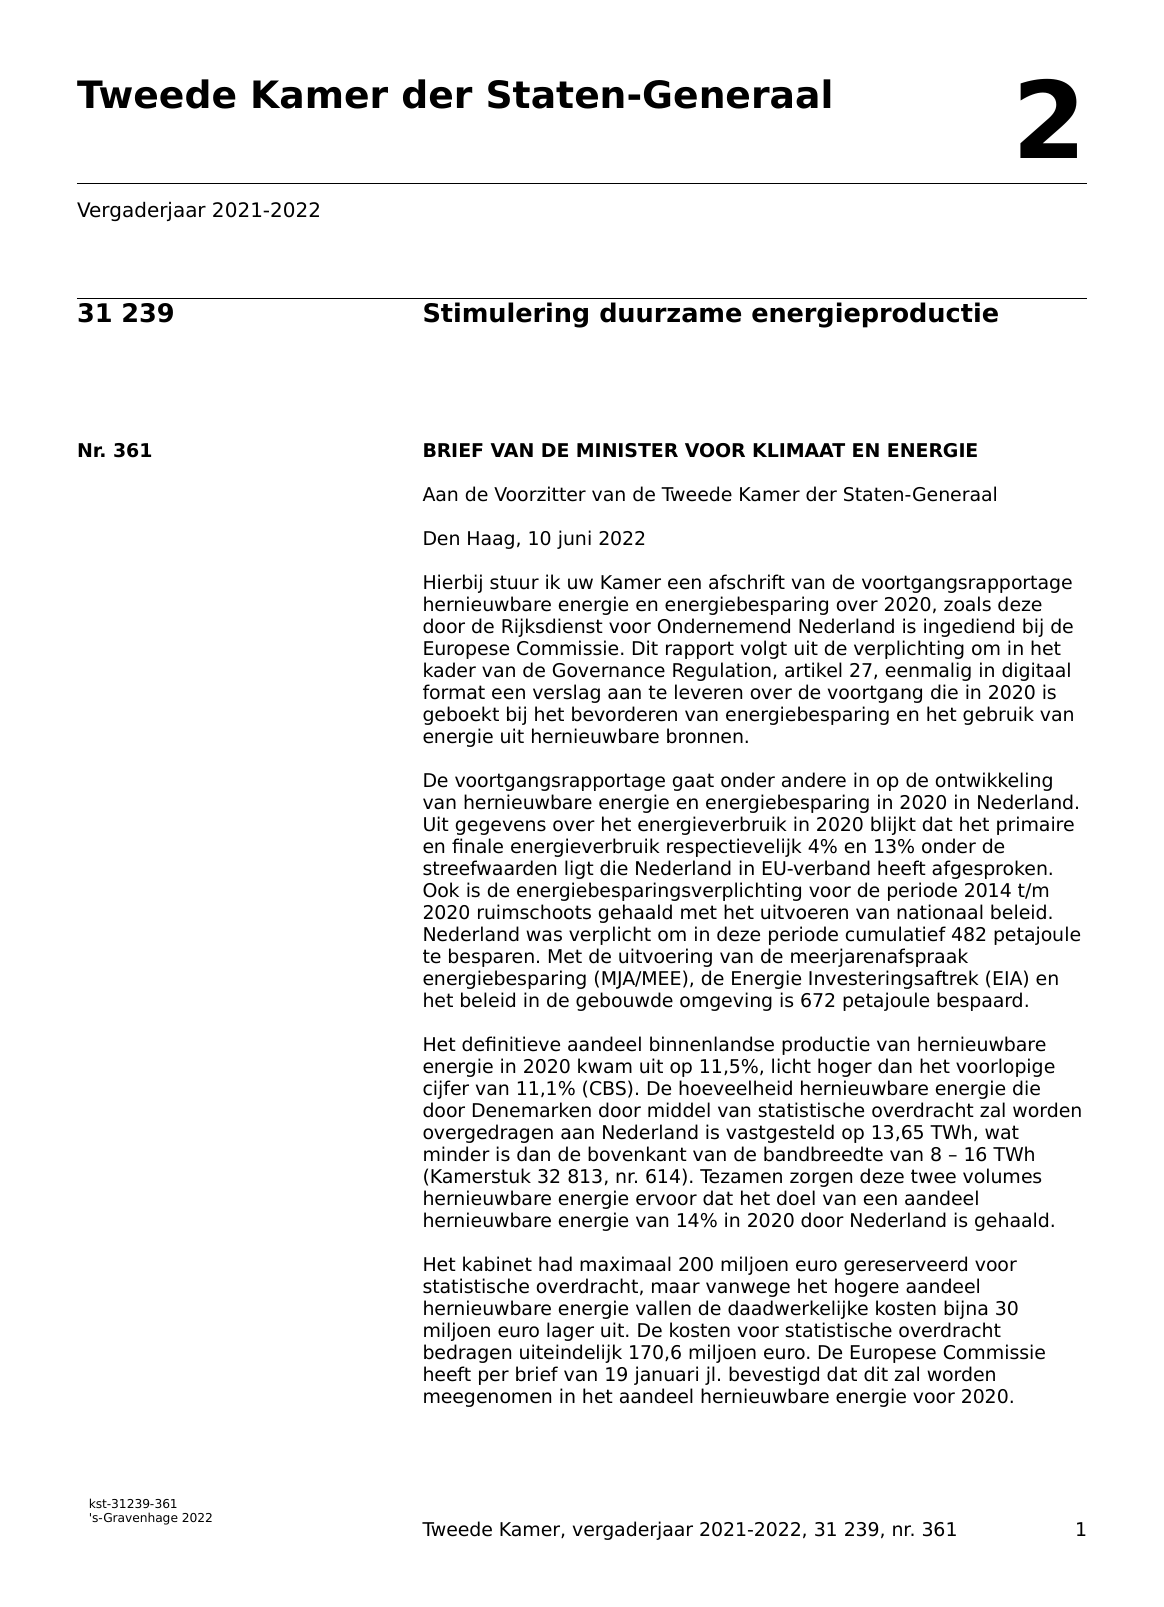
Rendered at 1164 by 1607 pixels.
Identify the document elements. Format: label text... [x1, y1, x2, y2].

text Het definitieve aandeel binnenlandse productie van hernieuwbare energie in 2020 kwam uit op 11,5%, licht hoger dan het voorlopige cijfer van 11,1% (CBS). De hoeveelheid hernieuwbare energie die door Denemarken door middel van statistische overdracht zal worden overgedragen aan Nederland is vastgesteld op 13,65 TWh, wat minder is dan de bovenkant van de bandbreedte van 8 – 16 TWh (Kamerstuk 32 813, nr. 614). Tezamen zorgen deze twee volumes hernieuwbare energie ervoor dat het doel van een aandeel hernieuwbare energie van 14% in 2020 door Nederland is gehaald. [422, 1034, 1087, 1232]
text Aan de Voorzitter van de Tweede Kamer der Staten-Generaal [422, 484, 1087, 506]
text De voortgangsrapportage gaat onder andere in op de ontwikkeling van hernieuwbare energie en energiebesparing in 2020 in Nederland. Uit gegevens over het energieverbruik in 2020 blijkt dat het primaire en finale energieverbruik respectievelijk 4% en 13% onder de streefwaarden ligt die Nederland in EU-verband heeft afgesproken. Ook is de energiebesparingsverplichting voor de periode 2014 t/m 2020 ruimschoots gehaald met het uitvoeren van nationaal beleid. Nederland was verplicht om in deze periode cumulatief 482 petajoule te besparen. Met de uitvoering van de meerjarenafspraak energiebesparing (MJA/MEE), de Energie Investeringsaftrek (EIA) en het beleid in de gebouwde omgeving is 672 petajoule bespaard. [422, 770, 1087, 1012]
text kst-31239-361 [88, 1497, 323, 1511]
table_header 2 [886, 59, 1087, 183]
table_header Tweede Kamer der Staten-Generaal [77, 59, 886, 183]
text Den Haag, 10 juni 2022 [422, 528, 1087, 550]
subtitle 31 239 Stimulering duurzame energieproductie [77, 299, 1087, 329]
subtitle Nr. 361 BRIEF VAN DE MINISTER VOOR KLIMAAT EN ENERGIE [77, 440, 1087, 462]
text Hierbij stuur ik uw Kamer een afschrift van de voortgangsrapportage hernieuwbare energie en energiebesparing over 2020, zoals deze door de Rijksdienst voor Ondernemend Nederland is ingediend bij de Europese Commissie. Dit rapport volgt uit de verplichting om in het kader van de Governance Regulation, artikel 27, eenmalig in digitaal format een verslag aan te leveren over de voortgang die in 2020 is geboekt bij het bevorderen van energiebesparing en het gebruik van energie uit hernieuwbare bronnen. [422, 572, 1087, 748]
text 's-Gravenhage 2022 [88, 1511, 323, 1525]
table_cell Vergaderjaar 2021-2022 [77, 184, 1087, 298]
text Het kabinet had maximaal 200 miljoen euro gereserveerd voor statistische overdracht, maar vanwege het hogere aandeel hernieuwbare energie vallen de daadwerkelijke kosten bijna 30 miljoen euro lager uit. De kosten voor statistische overdracht bedragen uiteindelijk 170,6 miljoen euro. De Europese Commissie heeft per brief van 19 januari jl. bevestigd dat dit zal worden meegenomen in het aandeel hernieuwbare energie voor 2020. [422, 1254, 1087, 1408]
